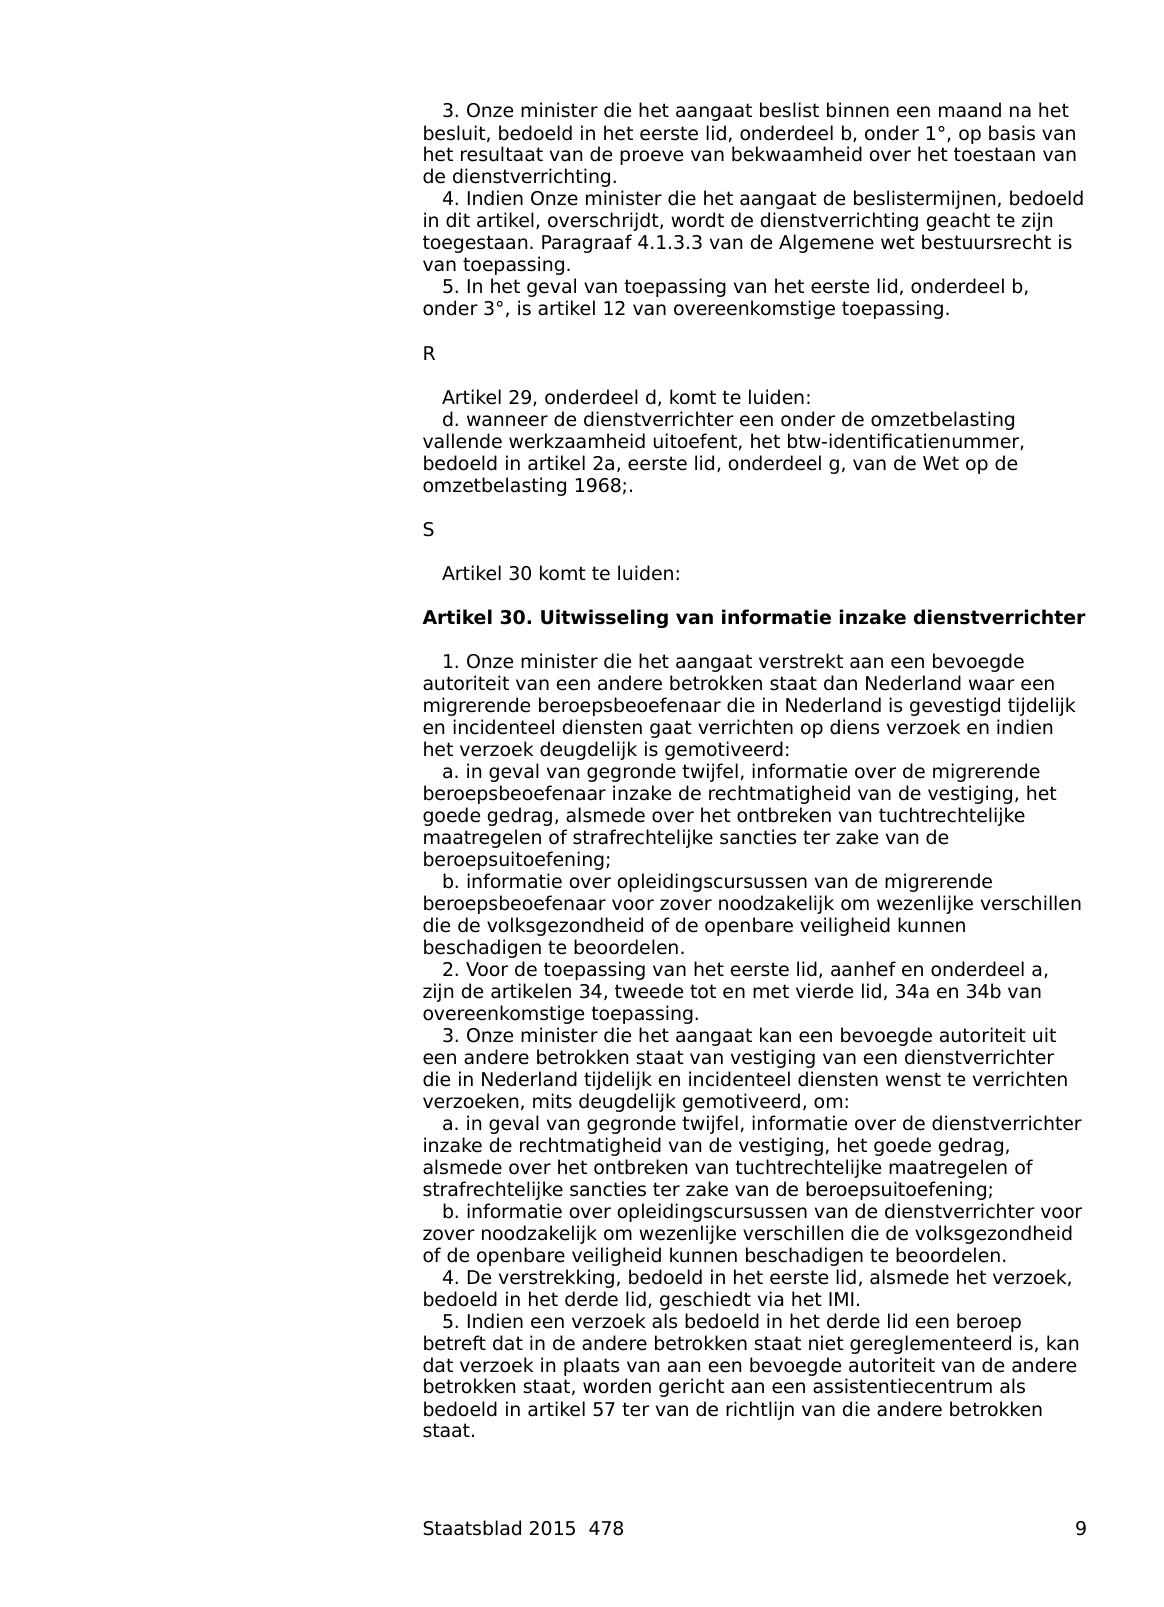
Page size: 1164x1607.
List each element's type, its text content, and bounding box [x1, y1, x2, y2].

text Artikel 29, onderdeel d, komt te luiden: [422, 387, 1087, 408]
text b. informatie over opleidingscursussen van de migrerende beroepsbeoefenaar voor zover noodzakelijk om wezenlijke verschillen die de volksgezondheid of de openbare veiligheid kunnen beschadigen te beoordelen. [422, 871, 1087, 959]
text d. wanneer de dienstverrichter een onder de omzetbelasting vallende werkzaamheid uitoefent, het btw-identificatienummer, bedoeld in artikel 2a, eerste lid, onderdeel g, van de Wet op de omzetbelasting 1968;. [422, 408, 1087, 496]
subtitle Artikel 30. Uitwisseling van informatie inzake dienstverrichter [422, 607, 1087, 629]
text 3. Onze minister die het aangaat kan een bevoegde autoriteit uit een andere betrokken staat van vestiging van een dienstverrichter die in Nederland tijdelijk en incidenteel diensten wenst te verrichten verzoeken, mits deugdelijk gemotiveerd, om: [422, 1025, 1087, 1113]
text a. in geval van gegronde twijfel, informatie over de migrerende beroepsbeoefenaar inzake de rechtmatigheid van de vestiging, het goede gedrag, alsmede over het ontbreken van tuchtrechtelijke maatregelen of strafrechtelijke sancties ter zake van de beroepsuitoefening; [422, 761, 1087, 871]
text 4. Indien Onze minister die het aangaat de beslistermijnen, bedoeld in dit artikel, overschrijdt, wordt de dienstverrichting geacht te zijn toegestaan. Paragraaf 4.1.3.3 van de Algemene wet bestuursrecht is van toepassing. [422, 188, 1087, 276]
text 1. Onze minister die het aangaat verstrekt aan een bevoegde autoriteit van een andere betrokken staat dan Nederland waar een migrerende beroepsbeoefenaar die in Nederland is gevestigd tijdelijk en incidenteel diensten gaat verrichten op diens verzoek en indien het verzoek deugdelijk is gemotiveerd: [422, 651, 1087, 761]
text b. informatie over opleidingscursussen van de dienstverrichter voor zover noodzakelijk om wezenlijke verschillen die de volksgezondheid of de openbare veiligheid kunnen beschadigen te beoordelen. [422, 1201, 1087, 1267]
text a. in geval van gegronde twijfel, informatie over de dienstverrichter inzake de rechtmatigheid van de vestiging, het goede gedrag, alsmede over het ontbreken van tuchtrechtelijke maatregelen of strafrechtelijke sancties ter zake van de beroepsuitoefening; [422, 1113, 1087, 1201]
text Artikel 30 komt te luiden: [422, 563, 1087, 585]
text 4. De verstrekking, bedoeld in het eerste lid, alsmede het verzoek, bedoeld in het derde lid, geschiedt via het IMI. [422, 1267, 1087, 1311]
text 5. In het geval van toepassing van het eerste lid, onderdeel b, onder 3°, is artikel 12 van overeenkomstige toepassing. [422, 276, 1087, 320]
text 2. Voor de toepassing van het eerste lid, aanhef en onderdeel a, zijn de artikelen 34, tweede tot en met vierde lid, 34a en 34b van overeenkomstige toepassing. [422, 959, 1087, 1025]
text 3. Onze minister die het aangaat beslist binnen een maand na het besluit, bedoeld in het eerste lid, onderdeel b, onder 1°, op basis van het resultaat van de proeve van bekwaamheid over het toestaan van de dienstverrichting. [422, 100, 1087, 188]
text S [422, 519, 1087, 541]
text R [422, 342, 1087, 364]
text 5. Indien een verzoek als bedoeld in het derde lid een beroep betreft dat in de andere betrokken staat niet gereglementeerd is, kan dat verzoek in plaats van aan een bevoegde autoriteit van de andere betrokken staat, worden gericht aan een assistentiecentrum als bedoeld in artikel 57 ter van de richtlijn van die andere betrokken staat. [422, 1311, 1087, 1442]
